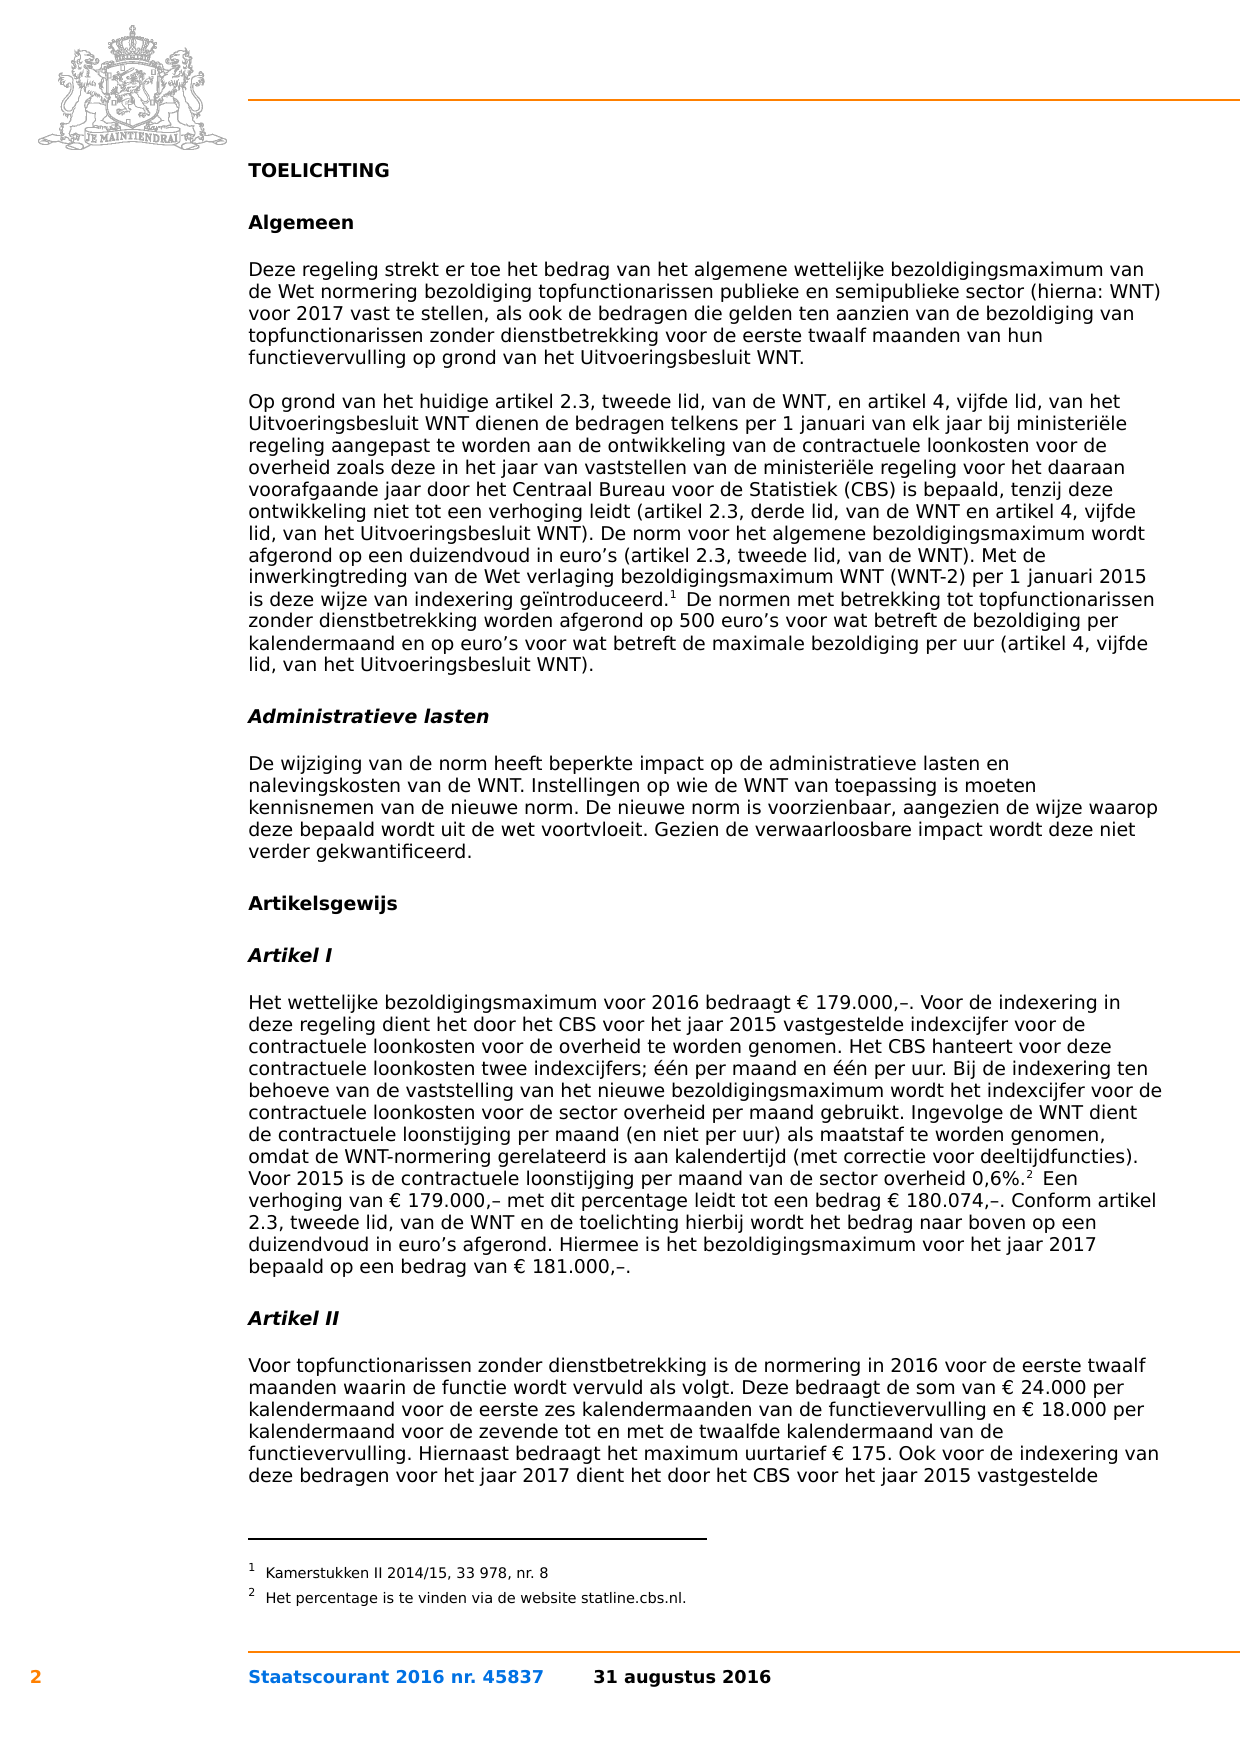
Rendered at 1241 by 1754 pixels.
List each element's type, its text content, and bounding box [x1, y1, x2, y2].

subtitle Algemeen [248, 212, 1163, 234]
text Deze regeling strekt er toe het bedrag van het algemene wettelijke bezoldigingsmaximum van de Wet normering bezoldiging topfunctionarissen publieke en semipublieke sector (hierna: WNT) voor 2017 vast te stellen, als ook de bedragen die gelden ten aanzien van de bezoldiging van topfunctionarissen zonder dienstbetrekking voor de eerste twaalf maanden van hun functievervulling op grond van het Uitvoeringsbesluit WNT. [248, 259, 1163, 369]
text Kamerstukken II 2014/15, 33 978, nr. 8 [248, 1561, 1163, 1583]
text Op grond van het huidige artikel 2.3, tweede lid, van de WNT, en artikel 4, vijfde lid, van het Uitvoeringsbesluit WNT dienen de bedragen telkens per 1 januari van elk jaar bij ministeriële regeling aangepast te worden aan de ontwikkeling van de contractuele loonkosten voor de overheid zoals deze in het jaar van vaststellen van de ministeriële regeling voor het daaraan voorafgaande jaar door het Centraal Bureau voor de Statistiek (CBS) is bepaald, tenzij deze ontwikkeling niet tot een verhoging leidt (artikel 2.3, derde lid, van de WNT en artikel 4, vijfde lid, van het Uitvoeringsbesluit WNT). De norm voor het algemene bezoldigingsmaximum wordt afgerond op een duizendvoud in euro’s (artikel 2.3, tweede lid, van de WNT). Met de inwerkingtreding van de Wet verlaging bezoldigingsmaximum WNT (WNT-2) per 1 januari 2015 is deze wijze van indexering geïntroduceerd. De normen met betrekking tot topfunctionarissen zonder dienstbetrekking worden afgerond op 500 euro’s voor wat betreft de bezoldiging per kalendermaand en op euro’s voor wat betreft de maximale bezoldiging per uur (artikel 4, vijfde lid, van het Uitvoeringsbesluit WNT). [248, 391, 1163, 676]
subtitle Administratieve lasten [248, 706, 1163, 728]
text Voor topfunctionarissen zonder dienstbetrekking is de normering in 2016 voor de eerste twaalf maanden waarin de functie wordt vervuld als volgt. Deze bedraagt de som van € 24.000 per kalendermaand voor de eerste zes kalendermaanden van de functievervulling en € 18.000 per kalendermaand voor de zevende tot en met de twaalfde kalendermaand van de functievervulling. Hiernaast bedraagt het maximum uurtarief € 175. Ook voor de indexering van deze bedragen voor het jaar 2017 dient het door het CBS voor het jaar 2015 vastgestelde [248, 1355, 1163, 1487]
subtitle TOELICHTING [248, 160, 1163, 182]
text Het wettelijke bezoldigingsmaximum voor 2016 bedraagt € 179.000,–. Voor de indexering in deze regeling dient het door het CBS voor het jaar 2015 vastgestelde indexcijfer voor de contractuele loonkosten voor de overheid te worden genomen. Het CBS hanteert voor deze contractuele loonkosten twee indexcijfers; één per maand en één per uur. Bij de indexering ten behoeve van de vaststelling van het nieuwe bezoldigingsmaximum wordt het indexcijfer voor de contractuele loonkosten voor de sector overheid per maand gebruikt. Ingevolge de WNT dient de contractuele loonstijging per maand (en niet per uur) als maatstaf te worden genomen, omdat de WNT-normering gerelateerd is aan kalendertijd (met correctie voor deeltijdfuncties). Voor 2015 is de contractuele loonstijging per maand van de sector overheid 0,6%. Een verhoging van € 179.000,– met dit percentage leidt tot een bedrag € 180.074,–. Conform artikel 2.3, tweede lid, van de WNT en de toelichting hierbij wordt het bedrag naar boven op een duizendvoud in euro’s afgerond. Hiermee is het bezoldigingsmaximum voor het jaar 2017 bepaald op een bedrag van € 181.000,–. [248, 992, 1163, 1278]
subtitle Artikel II [248, 1308, 1163, 1330]
text Het percentage is te vinden via de website statline.cbs.nl. [248, 1586, 1163, 1608]
text De wijziging van de norm heeft beperkte impact op de administratieve lasten en nalevingskosten van de WNT. Instellingen op wie de WNT van toepassing is moeten kennisnemen van de nieuwe norm. De nieuwe norm is voorzienbaar, aangezien de wijze waarop deze bepaald wordt uit de wet voortvloeit. Gezien de verwaarloosbare impact wordt deze niet verder gekwantificeerd. [248, 753, 1163, 863]
subtitle Artikelsgewijs [248, 893, 1163, 915]
subtitle Artikel I [248, 945, 1163, 967]
picture [38, 25, 227, 150]
